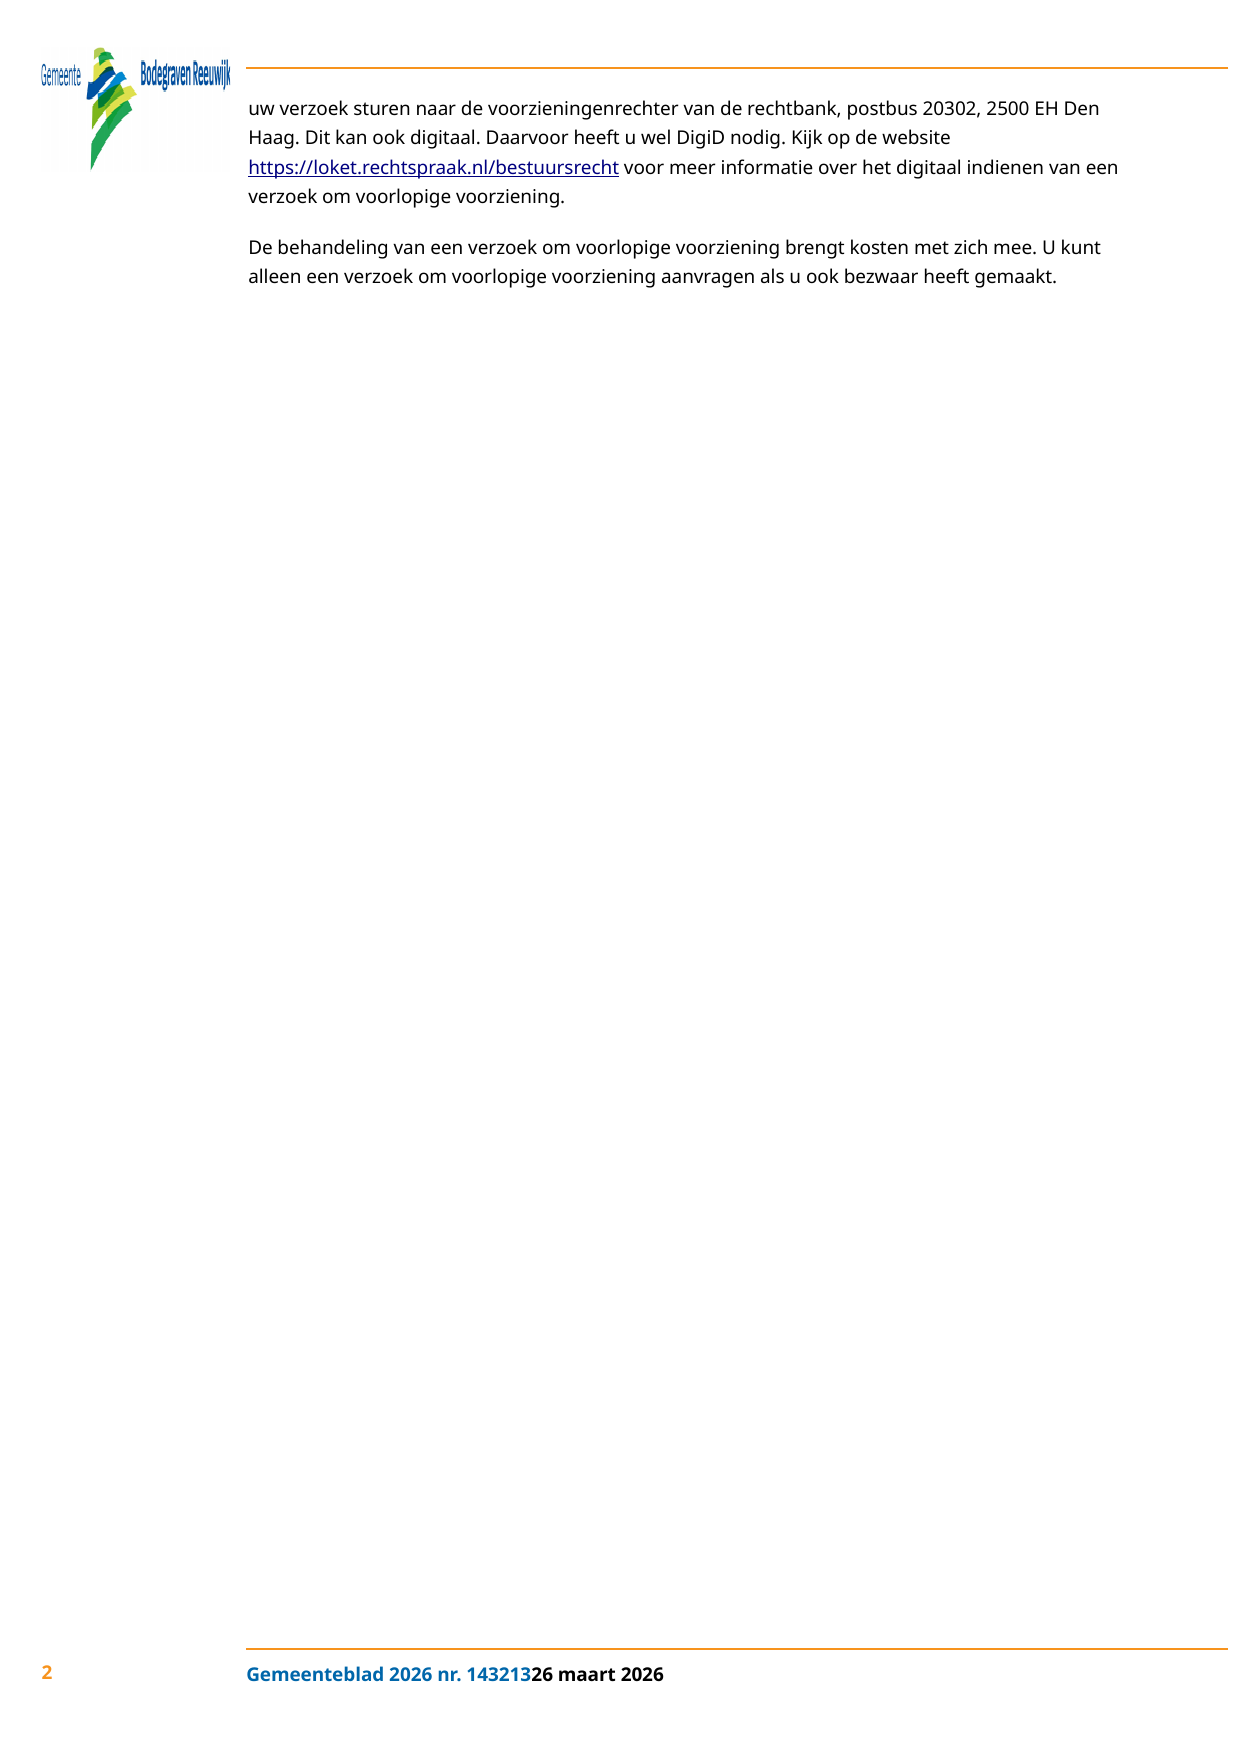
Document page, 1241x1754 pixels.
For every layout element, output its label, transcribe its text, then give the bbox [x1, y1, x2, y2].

text De behandeling van een verzoek om voorlopige voorziening brengt kosten met zich mee. U kunt alleen een verzoek om voorlopige voorziening aanvragen als u ook bezwaar heeft gemaakt. [248, 234, 1152, 289]
text uw verzoek sturen naar de voorzieningenrechter van de rechtbank, postbus 20302, 2500 EH Den Haag. Dit kan ook digitaal. Daarvoor heeft u wel DigiD nodig. Kijk op de website https://loket.rechtspraak.nl/bestuursrecht voor meer informatie over het digitaal indienen van een verzoek om voorlopige voorziening. [248, 95, 1152, 209]
picture [41, 47, 231, 172]
